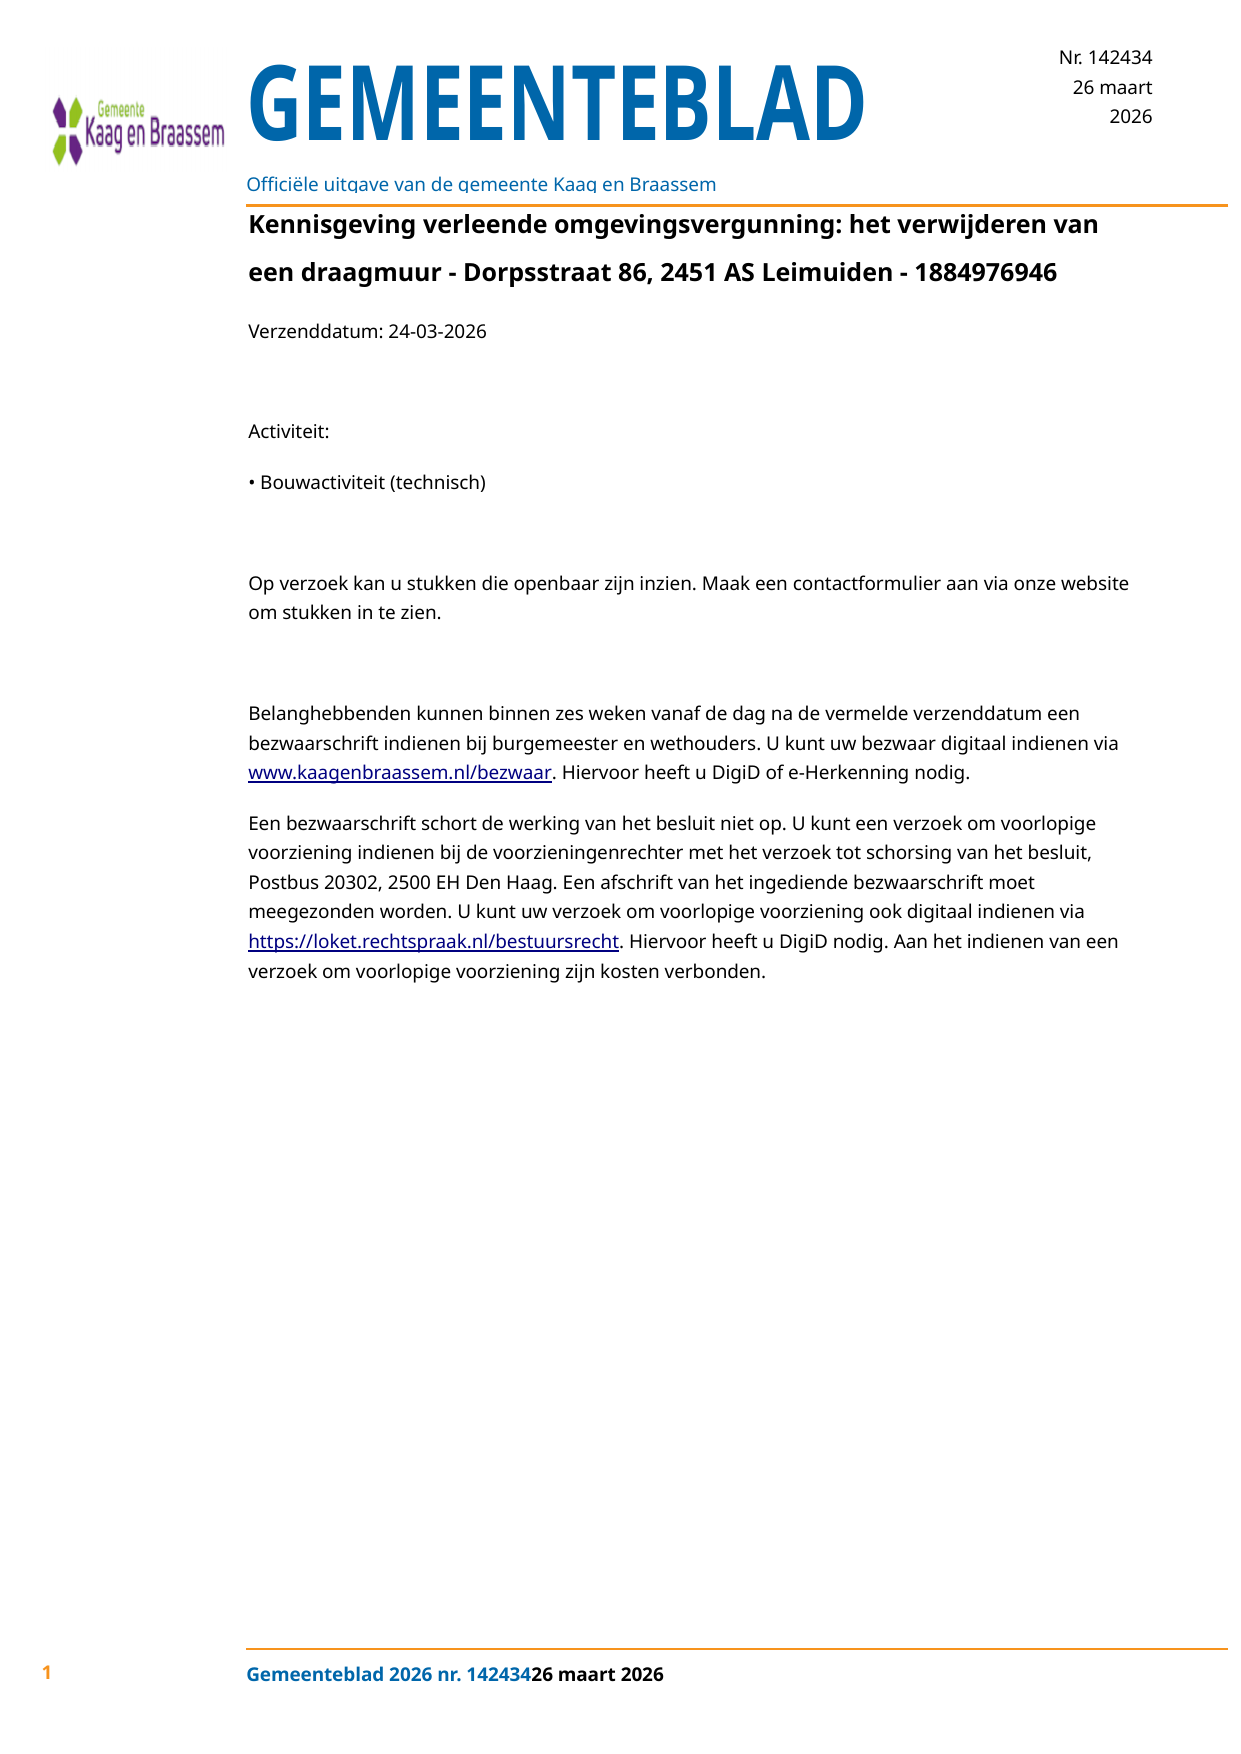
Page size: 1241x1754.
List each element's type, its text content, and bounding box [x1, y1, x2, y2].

text Op verzoek kan u stukken die openbaar zijn inzien. Maak een contactformulier aan via onze website om stukken in te zien. [248, 570, 1152, 625]
text • Bouwactiviteit (technisch) [248, 469, 1152, 495]
text Belanghebbenden kunnen binnen zes weken vanaf de dag na de vermelde verzenddatum een bezwaarschrift indienen bij burgemeester en wethouders. U kunt uw bezwaar digitaal indienen via www.kaagenbraassem.nl/bezwaar. Hiervoor heeft u DigiD of e-Herkenning nodig. [248, 700, 1152, 785]
picture [41, 47, 231, 172]
text Een bezwaarschrift schort de werking van het besluit niet op. U kunt een verzoek om voorlopige voorziening indienen bij de voorzieningenrechter met het verzoek tot schorsing van het besluit, Postbus 20302, 2500 EH Den Haag. Een afschrift van het ingediende bezwaarschrift moet meegezonden worden. U kunt uw verzoek om voorlopige voorziening ook digitaal indienen via https://loket.rechtspraak.nl/bestuursrecht. Hiervoor heeft u DigiD nodig. Aan het indienen van een verzoek om voorlopige voorziening zijn kosten verbonden. [248, 810, 1152, 984]
text Kennisgeving verleende omgevingsvergunning: het verwijderen van een draagmuur - Dorpsstraat 86, 2451 AS Leimuiden - 1884976946 [248, 207, 1152, 288]
text Verzenddatum: 24-03-2026 [248, 318, 1152, 344]
text Activiteit: [248, 419, 1152, 444]
